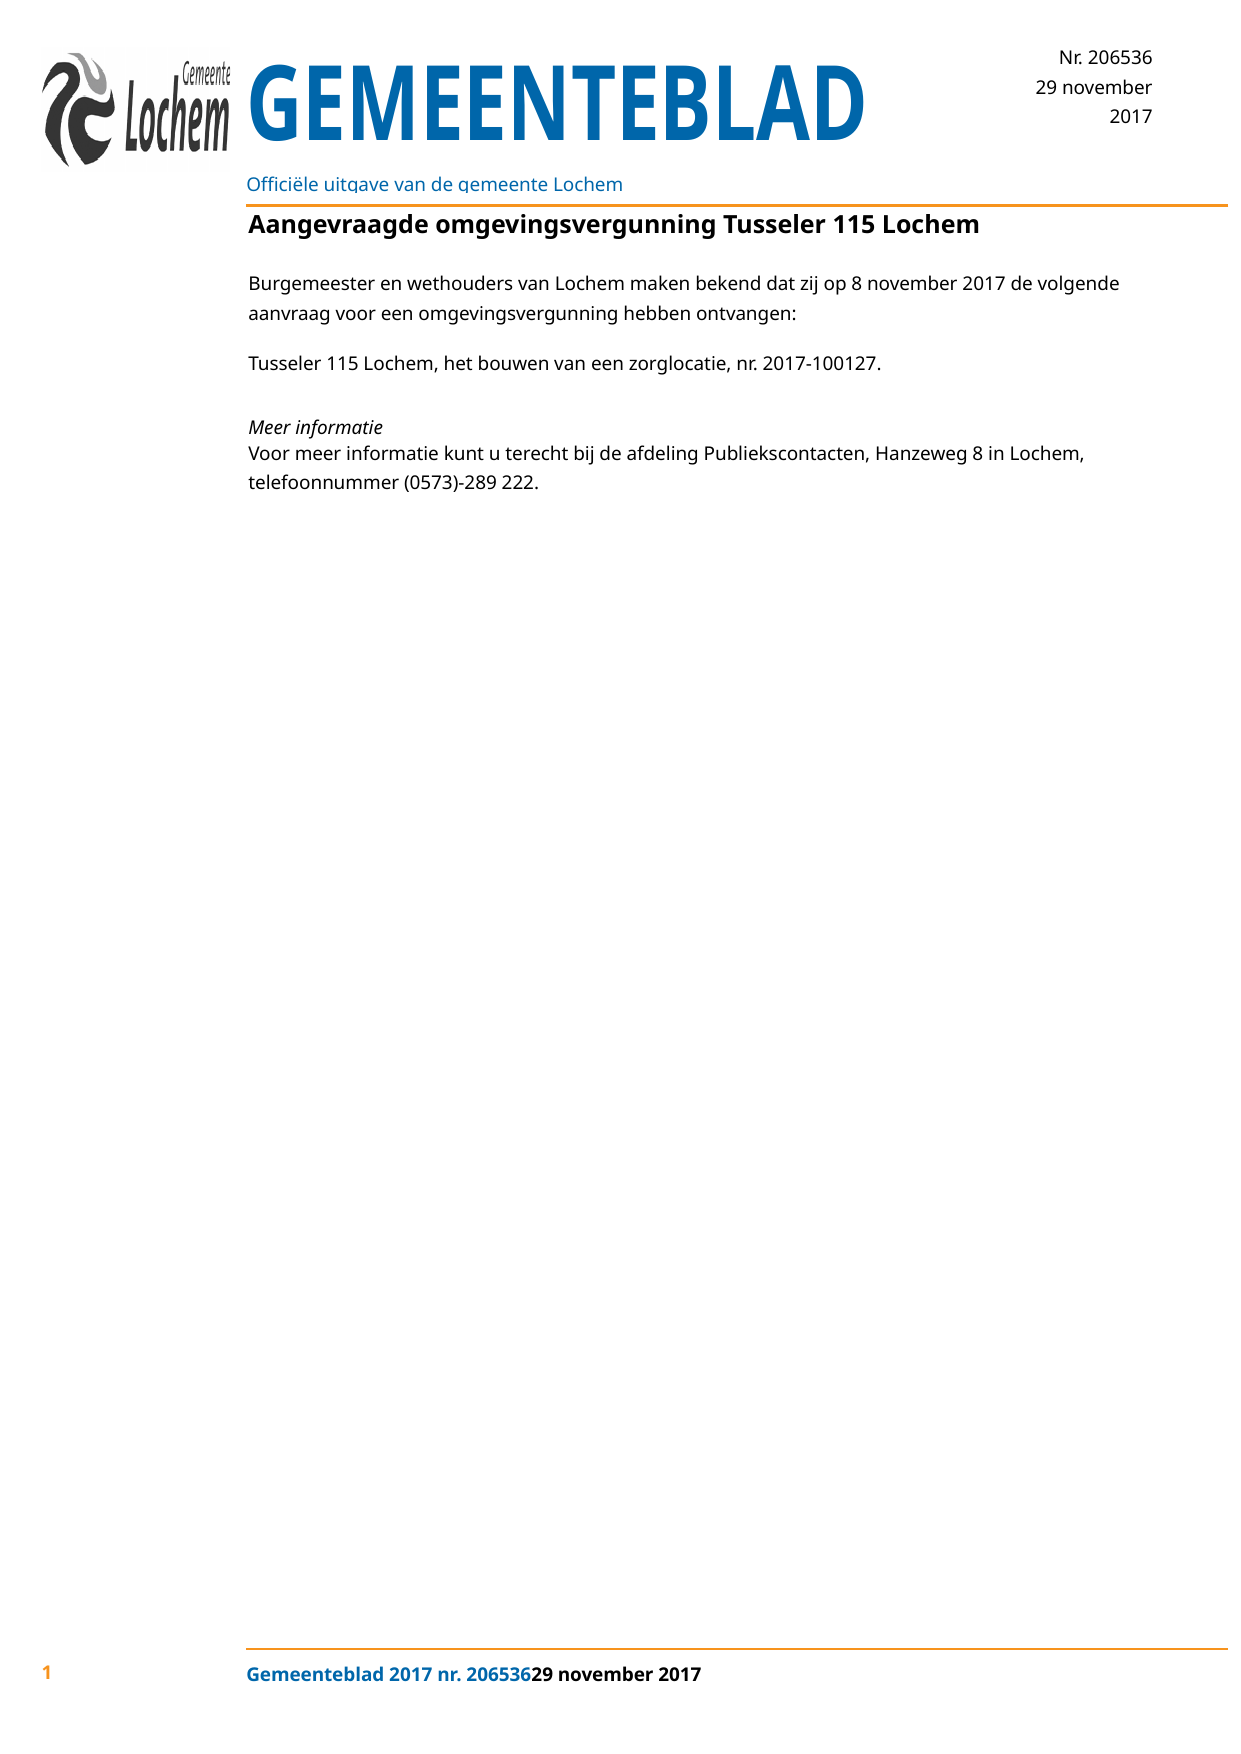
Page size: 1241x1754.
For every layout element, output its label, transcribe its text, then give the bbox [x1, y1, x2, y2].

picture [41, 47, 231, 172]
text Meer informatie [248, 414, 1152, 440]
text Tusseler 115 Lochem, het bouwen van een zorglocatie, nr. 2017-100127. [248, 350, 1152, 376]
text Aangevraagde omgevingsvergunning Tusseler 115 Lochem [248, 207, 1152, 241]
text Burgemeester en wethouders van Lochem maken bekend dat zij op 8 november 2017 de volgende aanvraag voor een omgevingsvergunning hebben ontvangen: [248, 270, 1152, 326]
text Voor meer informatie kunt u terecht bij de afdeling Publiekscontacten, Hanzeweg 8 in Lochem, telefoonnummer (0573)-289 222. [248, 440, 1152, 495]
